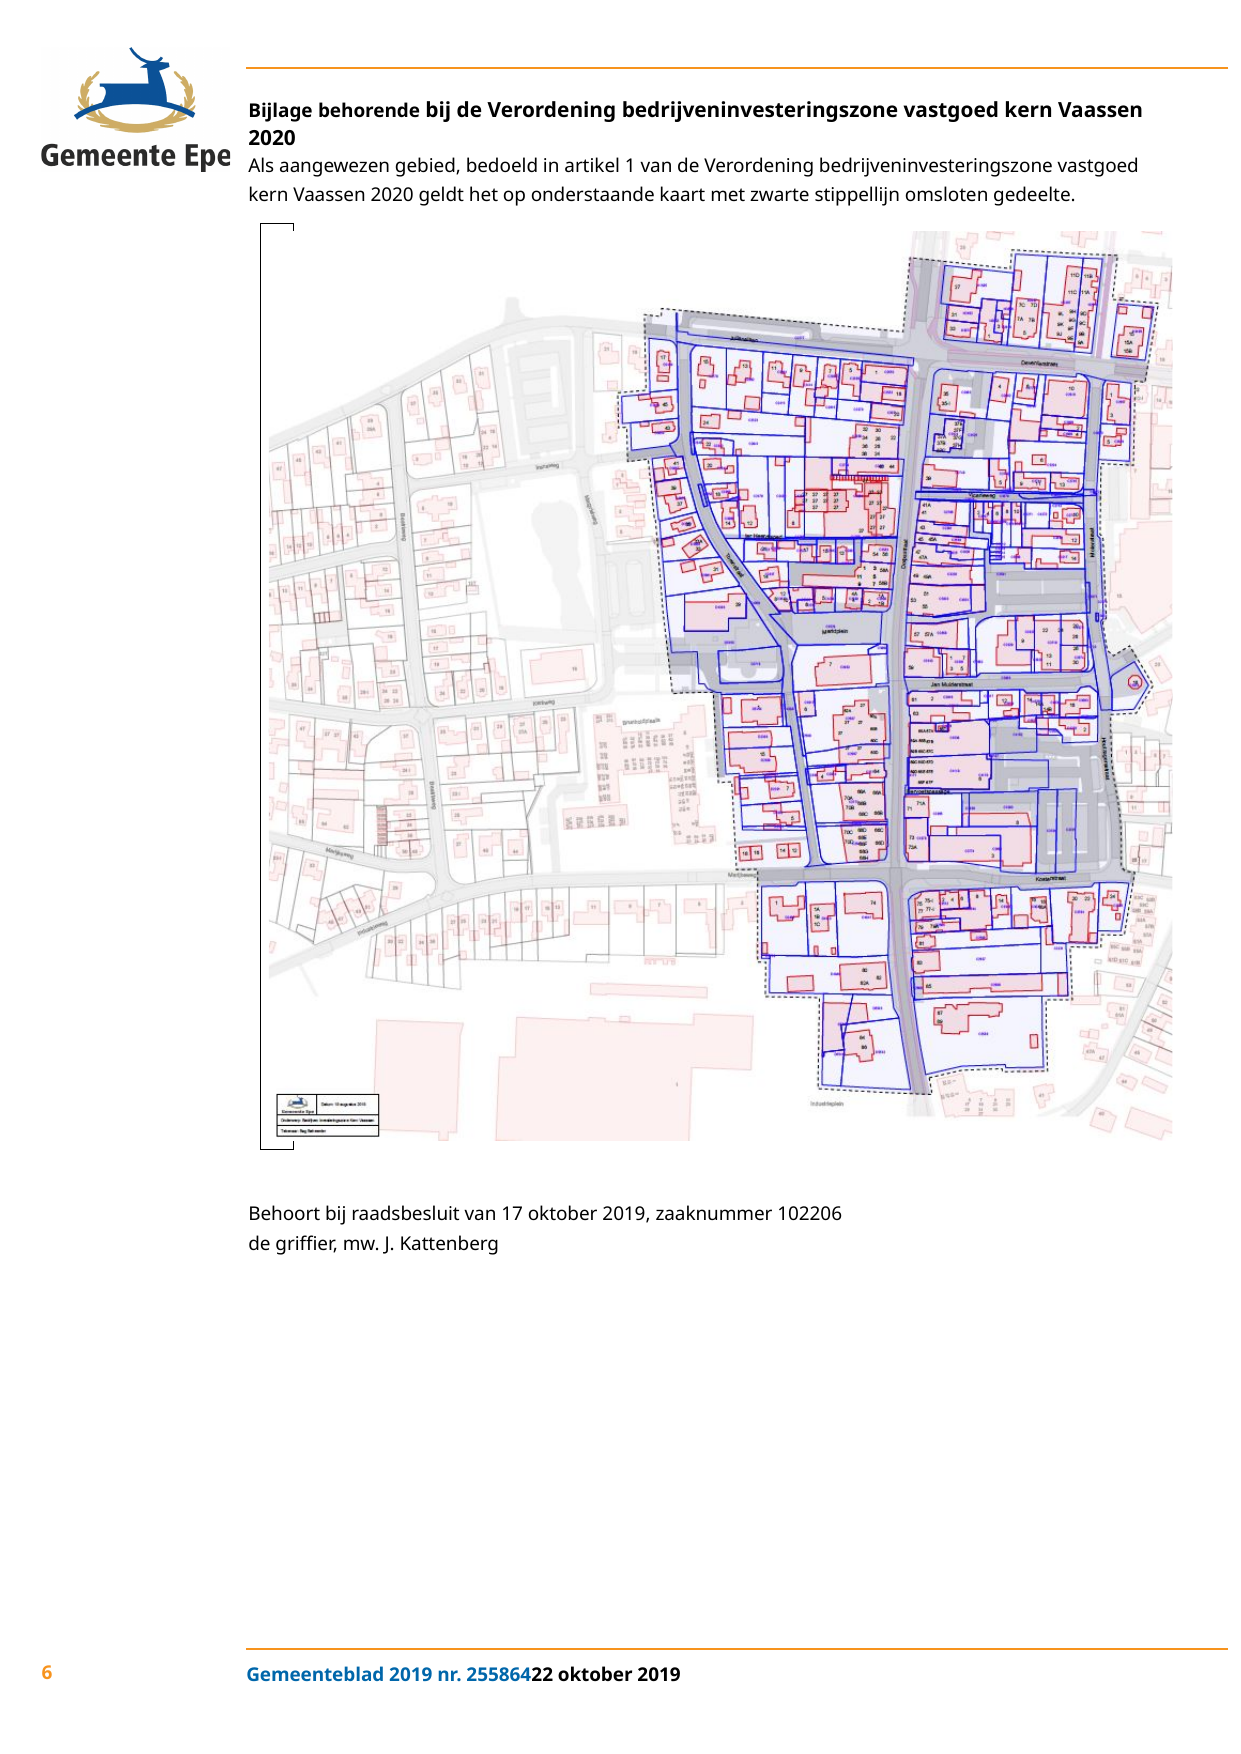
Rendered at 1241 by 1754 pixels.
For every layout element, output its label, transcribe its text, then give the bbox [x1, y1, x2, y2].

text de griffier, mw. J. Kattenberg [248, 1230, 1152, 1256]
text Bijlage behorende bij de Verordening bedrijveninvesteringszone vastgoed kern Vaassen 2020 [248, 95, 1152, 152]
text Behoort bij raadsbesluit van 17 oktober 2019, zaaknummer 102206 [248, 1200, 1152, 1226]
picture [268, 231, 1173, 1141]
picture [41, 47, 231, 172]
text Als aangewezen gebied, bedoeld in artikel 1 van de Verordening bedrijveninvesteringszone vastgoed kern Vaassen 2020 geldt het op onderstaande kaart met zwarte stippellijn omsloten gedeelte. [248, 152, 1152, 207]
